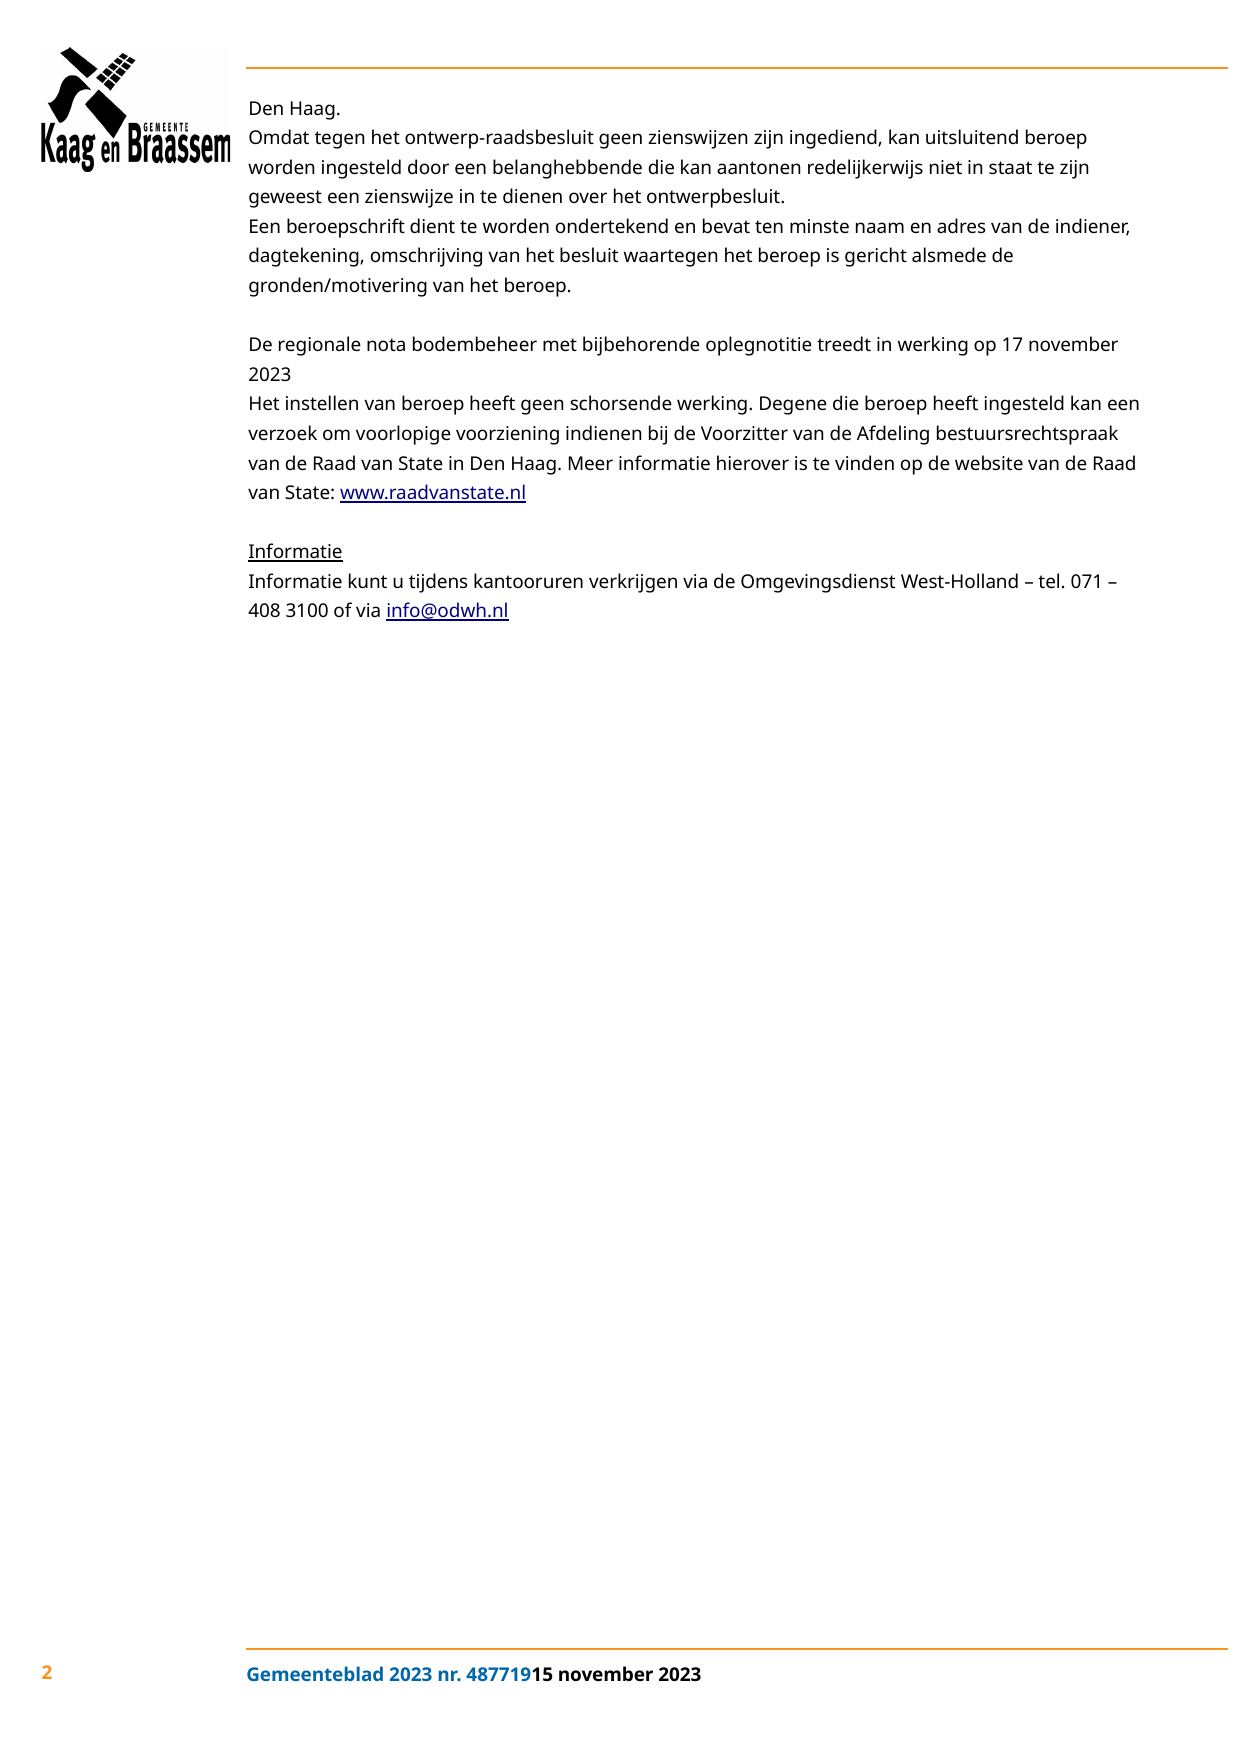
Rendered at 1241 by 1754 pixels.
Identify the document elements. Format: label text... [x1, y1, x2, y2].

text Omdat tegen het ontwerp-raadsbesluit geen zienswijzen zijn ingediend, kan uitsluitend beroep worden ingesteld door een belanghebbende die kan aantonen redelijkerwijs niet in staat te zijn geweest een zienswijze in te dienen over het ontwerpbesluit. [248, 124, 1152, 209]
text De regionale nota bodembeheer met bijbehorende oplegnotitie treedt in werking op 17 november 2023 [248, 331, 1152, 387]
text Informatie kunt u tijdens kantooruren verkrijgen via de Omgevingsdienst West-Holland – tel. 071 – 408 3100 of via info@odwh.nl [248, 568, 1152, 623]
picture [41, 47, 231, 172]
text Den Haag. [248, 95, 1152, 121]
text Informatie [248, 538, 1152, 564]
text Een beroepschrift dient te worden ondertekend en bevat ten minste naam en adres van de indiener, dagtekening, omschrijving van het besluit waartegen het beroep is gericht alsmede de gronden/motivering van het beroep. [248, 213, 1152, 298]
text Het instellen van beroep heeft geen schorsende werking. Degene die beroep heeft ingesteld kan een verzoek om voorlopige voorziening indienen bij de Voorzitter van de Afdeling bestuursrechtspraak van de Raad van State in Den Haag. Meer informatie hierover is te vinden op de website van de Raad van State: www.raadvanstate.nl [248, 391, 1152, 505]
